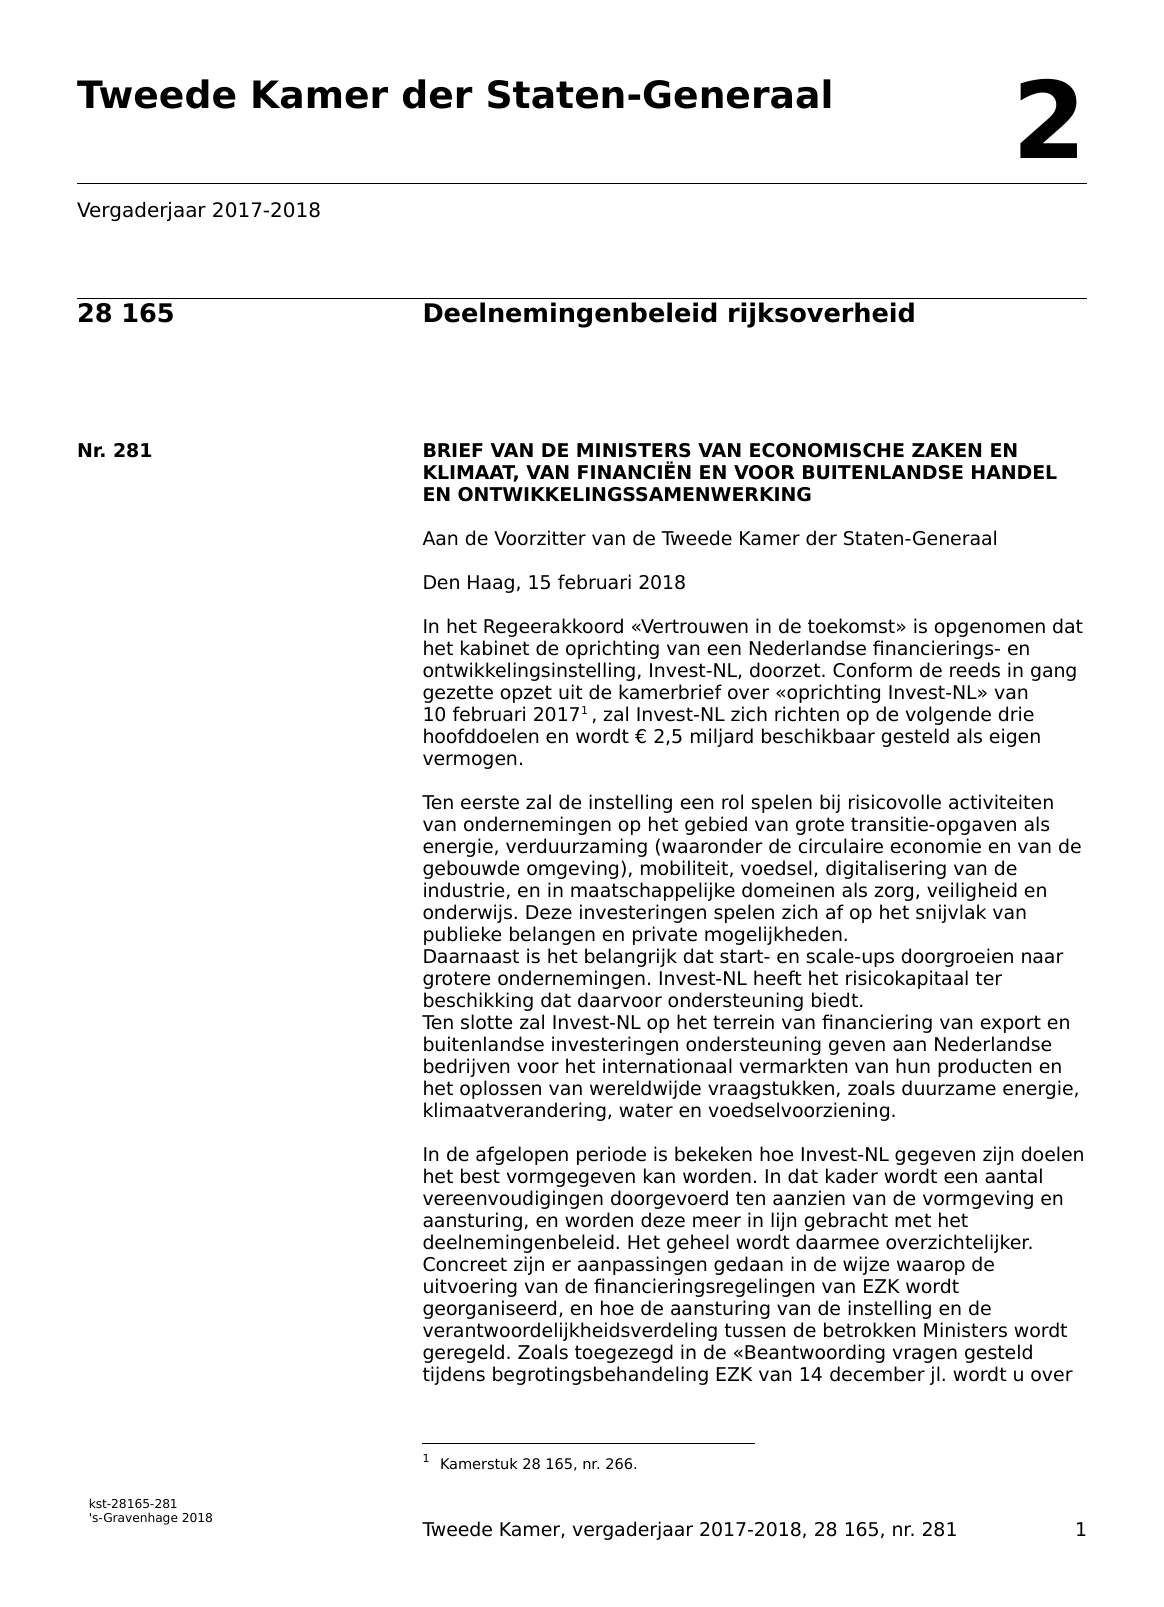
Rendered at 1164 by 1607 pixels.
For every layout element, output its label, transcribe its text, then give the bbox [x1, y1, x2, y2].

subtitle Nr. 281 BRIEF VAN DE MINISTERS VAN ECONOMISCHE ZAKEN EN KLIMAAT, VAN FINANCIËN EN VOOR BUITENLANDSE HANDEL EN ONTWIKKELINGSSAMENWERKING [77, 440, 1087, 506]
text 's-Gravenhage 2018 [88, 1511, 323, 1525]
text Ten eerste zal de instelling een rol spelen bij risicovolle activiteiten van ondernemingen op het gebied van grote transitie-opgaven als energie, verduurzaming (waaronder de circulaire economie en van de gebouwde omgeving), mobiliteit, voedsel, digitalisering van de industrie, en in maatschappelijke domeinen als zorg, veiligheid en onderwijs. Deze investeringen spelen zich af op het snijvlak van publieke belangen en private mogelijkheden. [422, 792, 1087, 946]
text In het Regeerakkoord «Vertrouwen in de toekomst» is opgenomen dat het kabinet de oprichting van een Nederlandse financierings- en ontwikkelingsinstelling, Invest-NL, doorzet. Conform de reeds in gang gezette opzet uit de kamerbrief over «oprichting Invest-NL» van 10 februari 2017, zal Invest-NL zich richten op de volgende drie hoofddoelen en wordt € 2,5 miljard beschikbaar gesteld als eigen vermogen. [422, 616, 1087, 770]
text kst-28165-281 [88, 1497, 323, 1511]
text Aan de Voorzitter van de Tweede Kamer der Staten-Generaal [422, 528, 1087, 550]
subtitle 28 165 Deelnemingenbeleid rijksoverheid [77, 299, 1087, 329]
table_cell Vergaderjaar 2017-2018 [77, 184, 1087, 298]
text Daarnaast is het belangrijk dat start- en scale-ups doorgroeien naar grotere ondernemingen. Invest-NL heeft het risicokapitaal ter beschikking dat daarvoor ondersteuning biedt. [422, 946, 1087, 1012]
text Den Haag, 15 februari 2018 [422, 572, 1087, 594]
text In de afgelopen periode is bekeken hoe Invest-NL gegeven zijn doelen het best vormgegeven kan worden. In dat kader wordt een aantal vereenvoudigingen doorgevoerd ten aanzien van de vormgeving en aansturing, en worden deze meer in lijn gebracht met het deelnemingenbeleid. Het geheel wordt daarmee overzichtelijker. Concreet zijn er aanpassingen gedaan in de wijze waarop de uitvoering van de financieringsregelingen van EZK wordt georganiseerd, en hoe de aansturing van de instelling en de verantwoordelijkheidsverdeling tussen de betrokken Ministers wordt geregeld. Zoals toegezegd in de «Beantwoording vragen gesteld tijdens begrotingsbehandeling EZK van 14 december jl. wordt u over [422, 1144, 1087, 1386]
text Ten slotte zal Invest-NL op het terrein van financiering van export en buitenlandse investeringen ondersteuning geven aan Nederlandse bedrijven voor het internationaal vermarkten van hun producten en het oplossen van wereldwijde vraagstukken, zoals duurzame energie, klimaatverandering, water en voedselvoorziening. [422, 1012, 1087, 1122]
table_header Tweede Kamer der Staten-Generaal [77, 59, 886, 183]
table_header 2 [886, 59, 1087, 183]
text Kamerstuk 28 165, nr. 266. [422, 1452, 1087, 1474]
